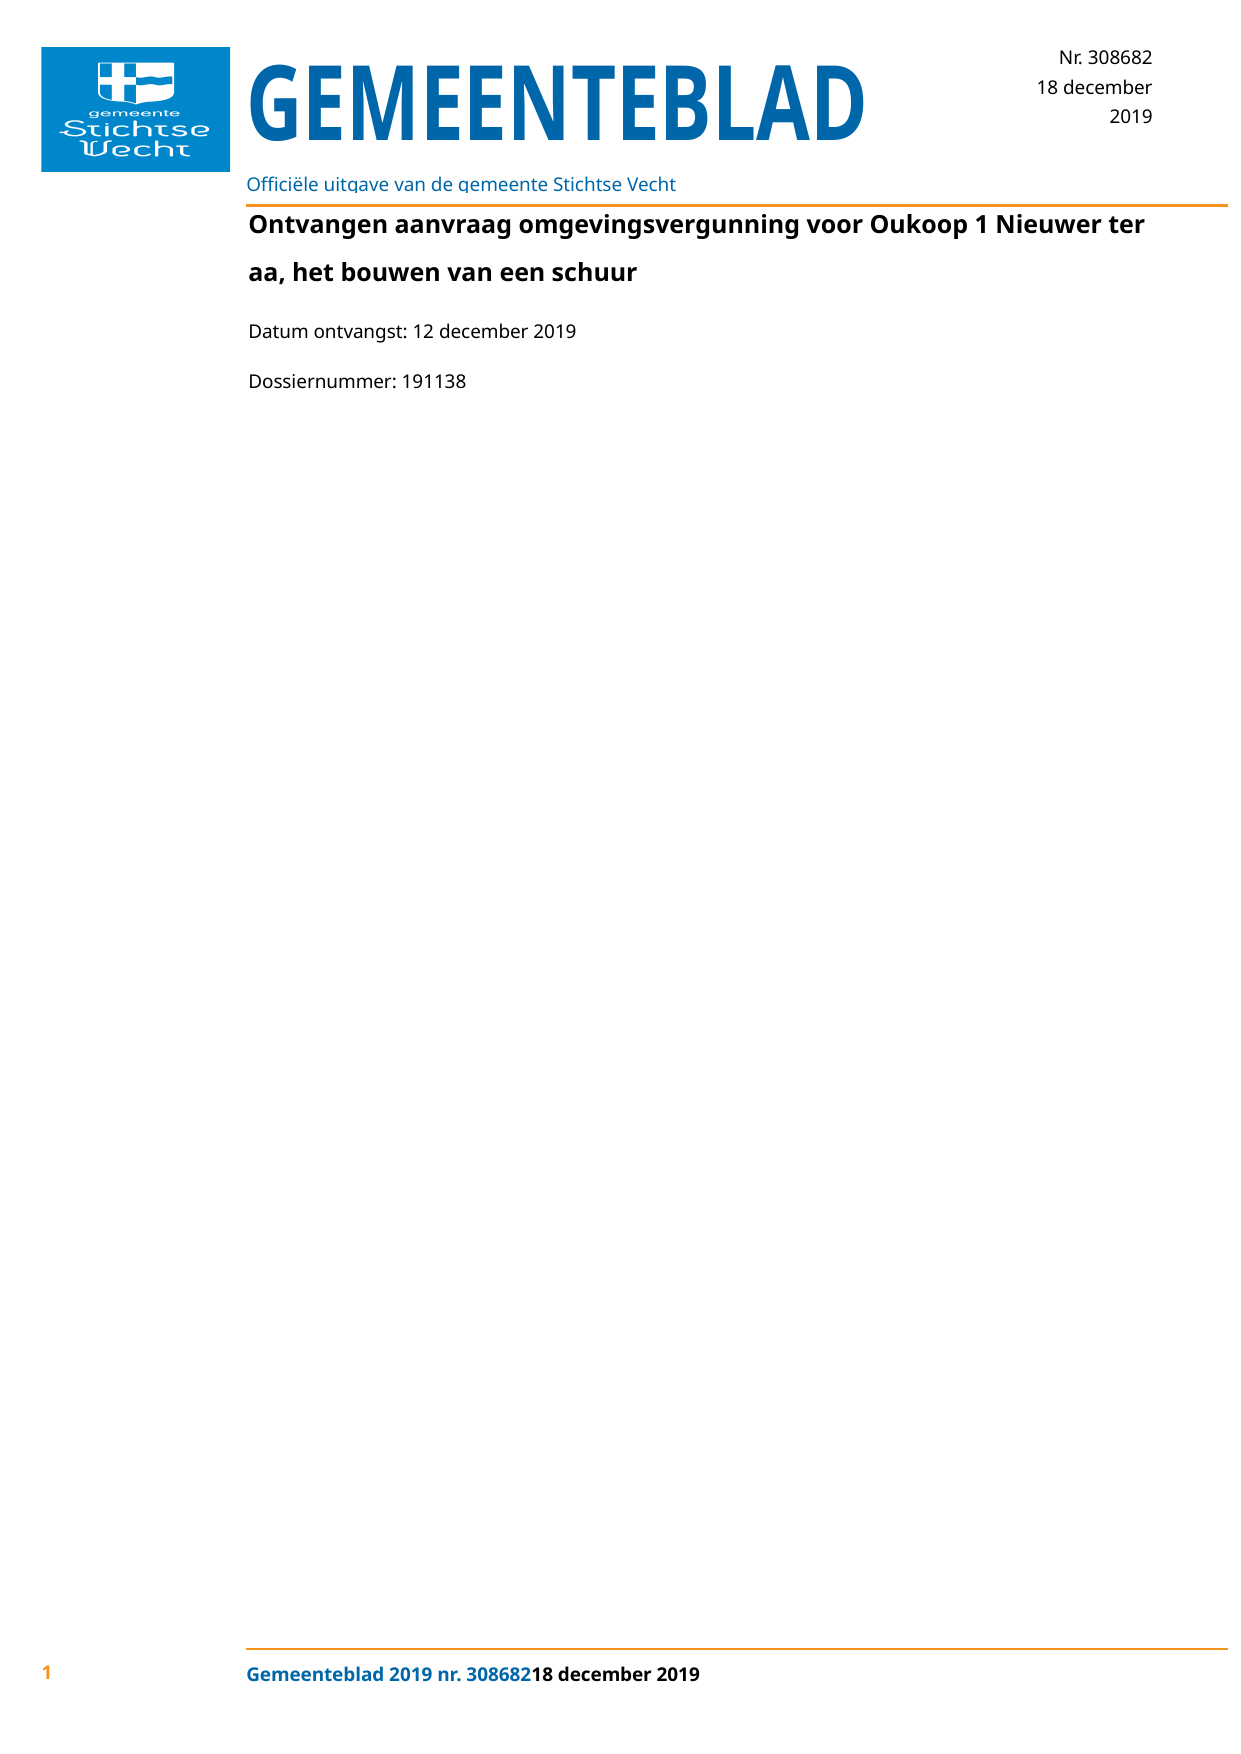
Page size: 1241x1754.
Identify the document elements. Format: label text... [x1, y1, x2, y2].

text Ontvangen aanvraag omgevingsvergunning voor Oukoop 1 Nieuwer ter aa, het bouwen van een schuur [248, 207, 1152, 288]
picture [137, 63, 174, 103]
picture [99, 63, 135, 101]
text Datum ontvangst: 12 december 2019 [248, 318, 1152, 344]
text Dossiernummer: 191138 [248, 368, 1152, 394]
